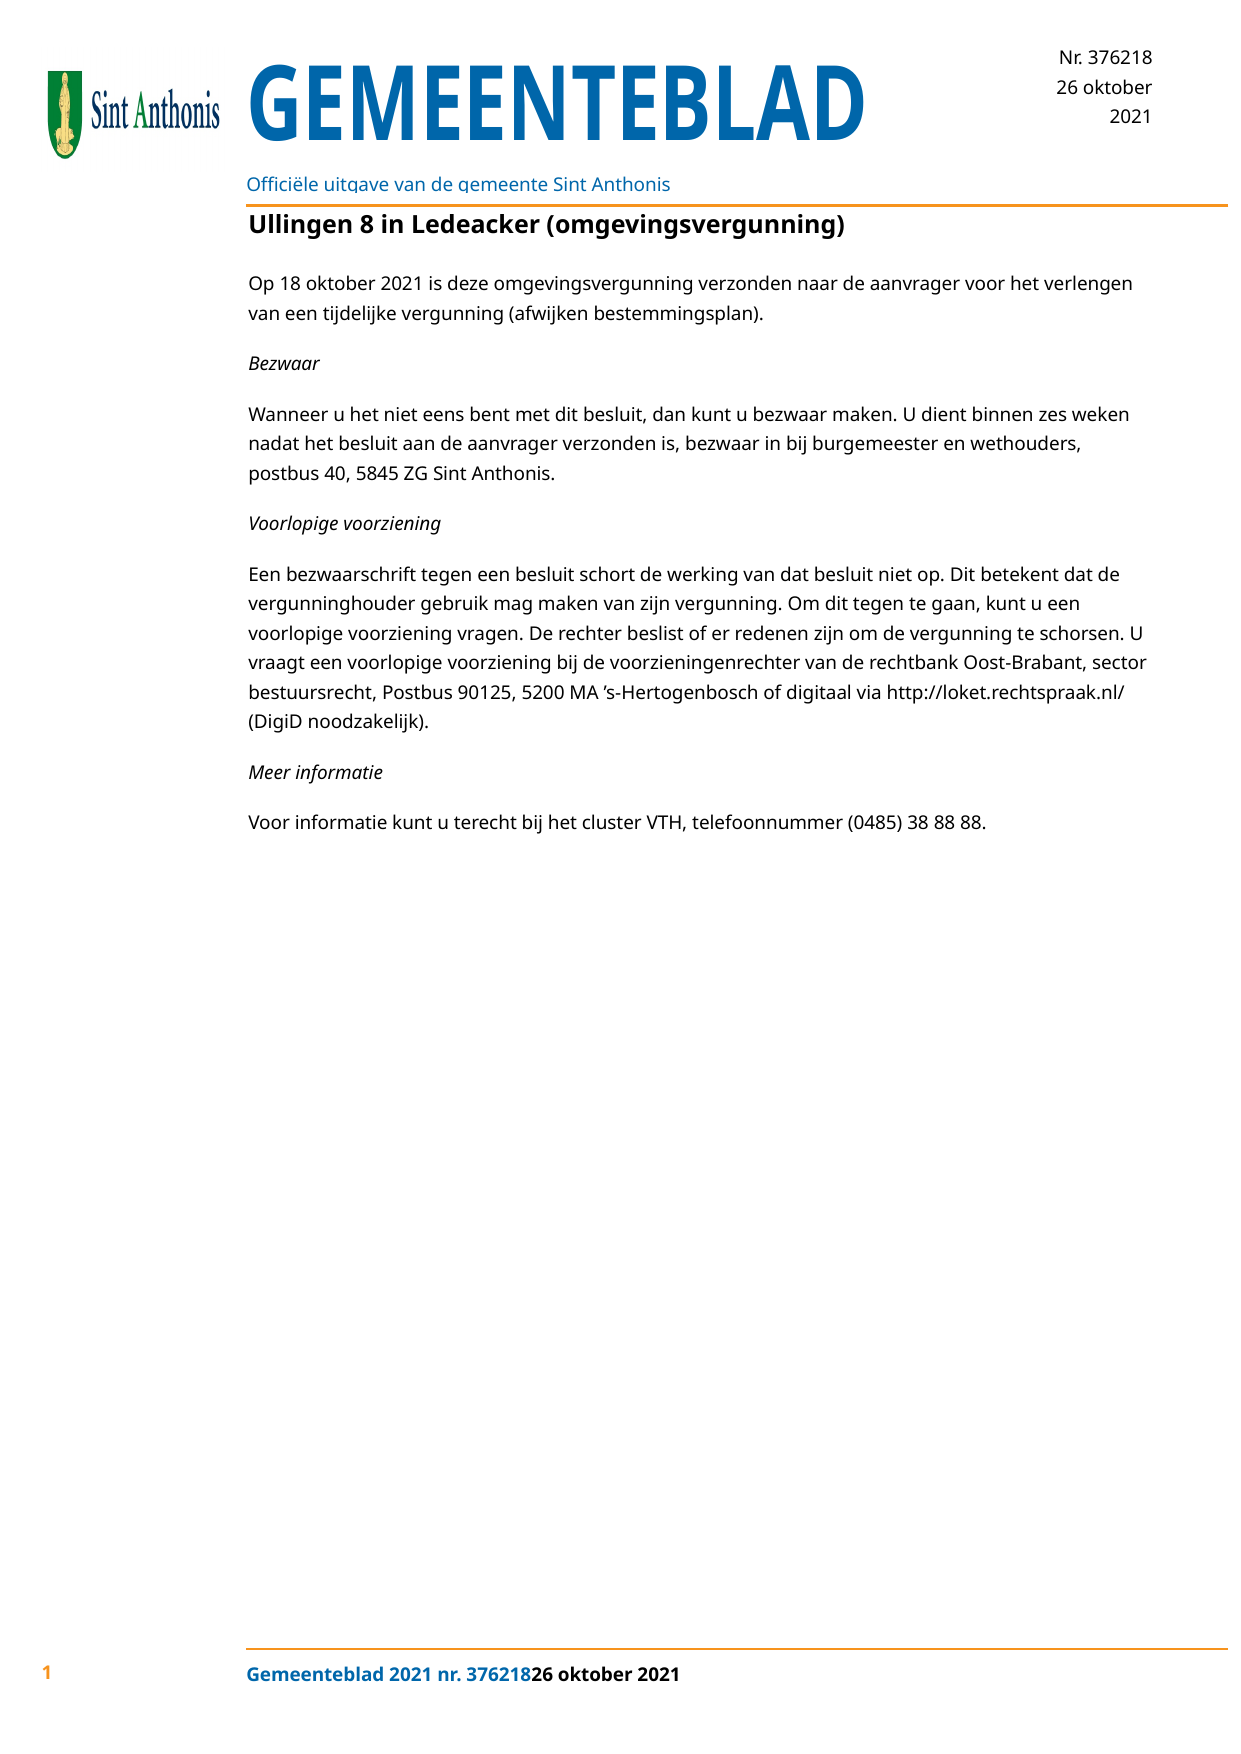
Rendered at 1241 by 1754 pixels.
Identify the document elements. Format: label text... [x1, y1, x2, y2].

text Wanneer u het niet eens bent met dit besluit, dan kunt u bezwaar maken. U dient binnen zes weken nadat het besluit aan de aanvrager verzonden is, bezwaar in bij burgemeester en wethouders, postbus 40, 5845 ZG Sint Anthonis. [248, 401, 1152, 486]
text Voor informatie kunt u terecht bij het cluster VTH, telefoonnummer (0485) 38 88 88. [248, 809, 1152, 835]
text Bezwaar [248, 350, 1152, 376]
text Meer informatie [248, 759, 1152, 785]
text Een bezwaarschrift tegen een besluit schort de werking van dat besluit niet op. Dit betekent dat de vergunninghouder gebruik mag maken van zijn vergunning. Om dit tegen te gaan, kunt u een voorlopige voorziening vragen. De rechter beslist of er redenen zijn om de vergunning te schorsen. U vraagt een voorlopige voorziening bij de voorzieningenrechter van de rechtbank Oost-Brabant, sector bestuursrecht, Postbus 90125, 5200 MA ’s-Hertogenbosch of digitaal via http://loket.rechtspraak.nl/ (DigiD noodzakelijk). [248, 561, 1152, 734]
text Op 18 oktober 2021 is deze omgevingsvergunning verzonden naar de aanvrager voor het verlengen van een tijdelijke vergunning (afwijken bestemmingsplan). [248, 270, 1152, 326]
text Ullingen 8 in Ledeacker (omgevingsvergunning) [248, 207, 1152, 241]
picture [41, 47, 231, 172]
text Voorlopige voorziening [248, 510, 1152, 536]
